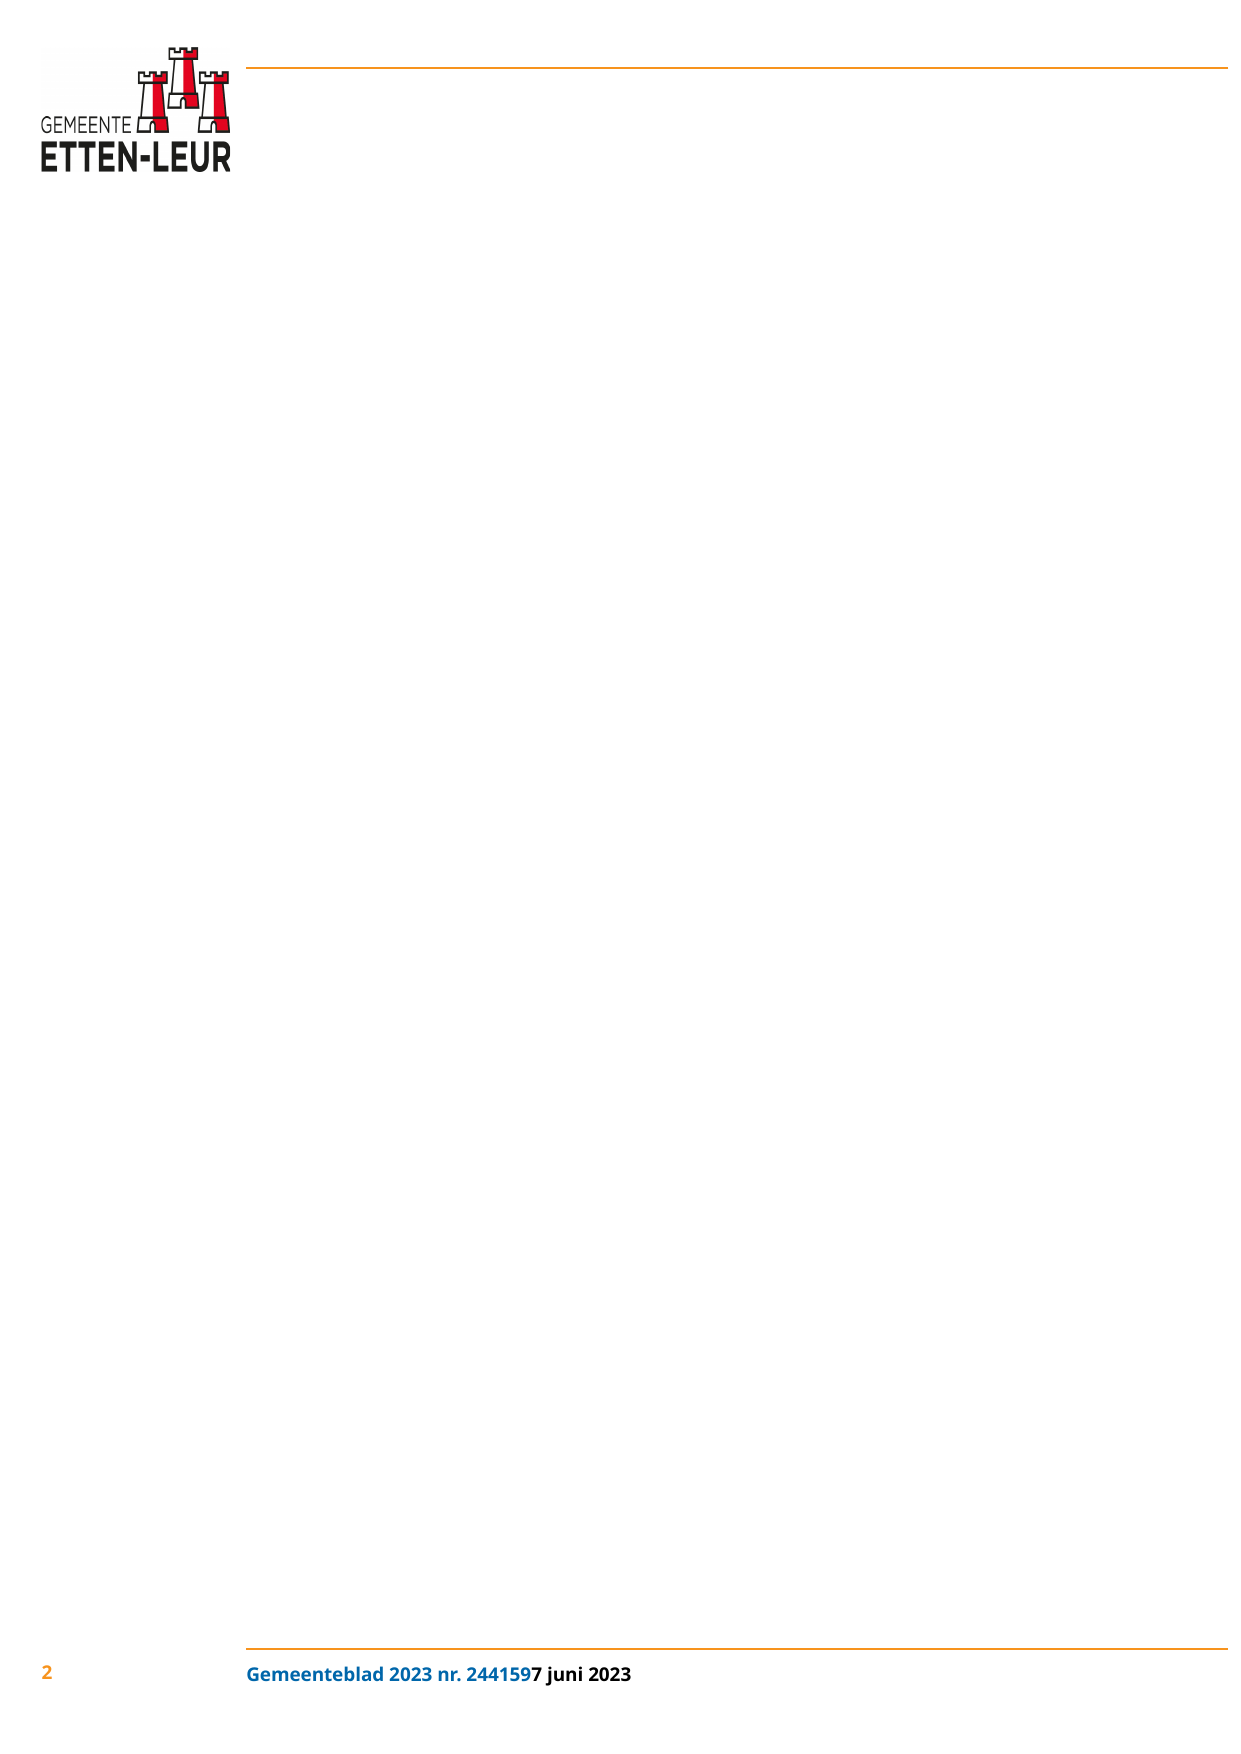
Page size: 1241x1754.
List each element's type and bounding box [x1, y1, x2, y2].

picture [41, 47, 231, 172]
